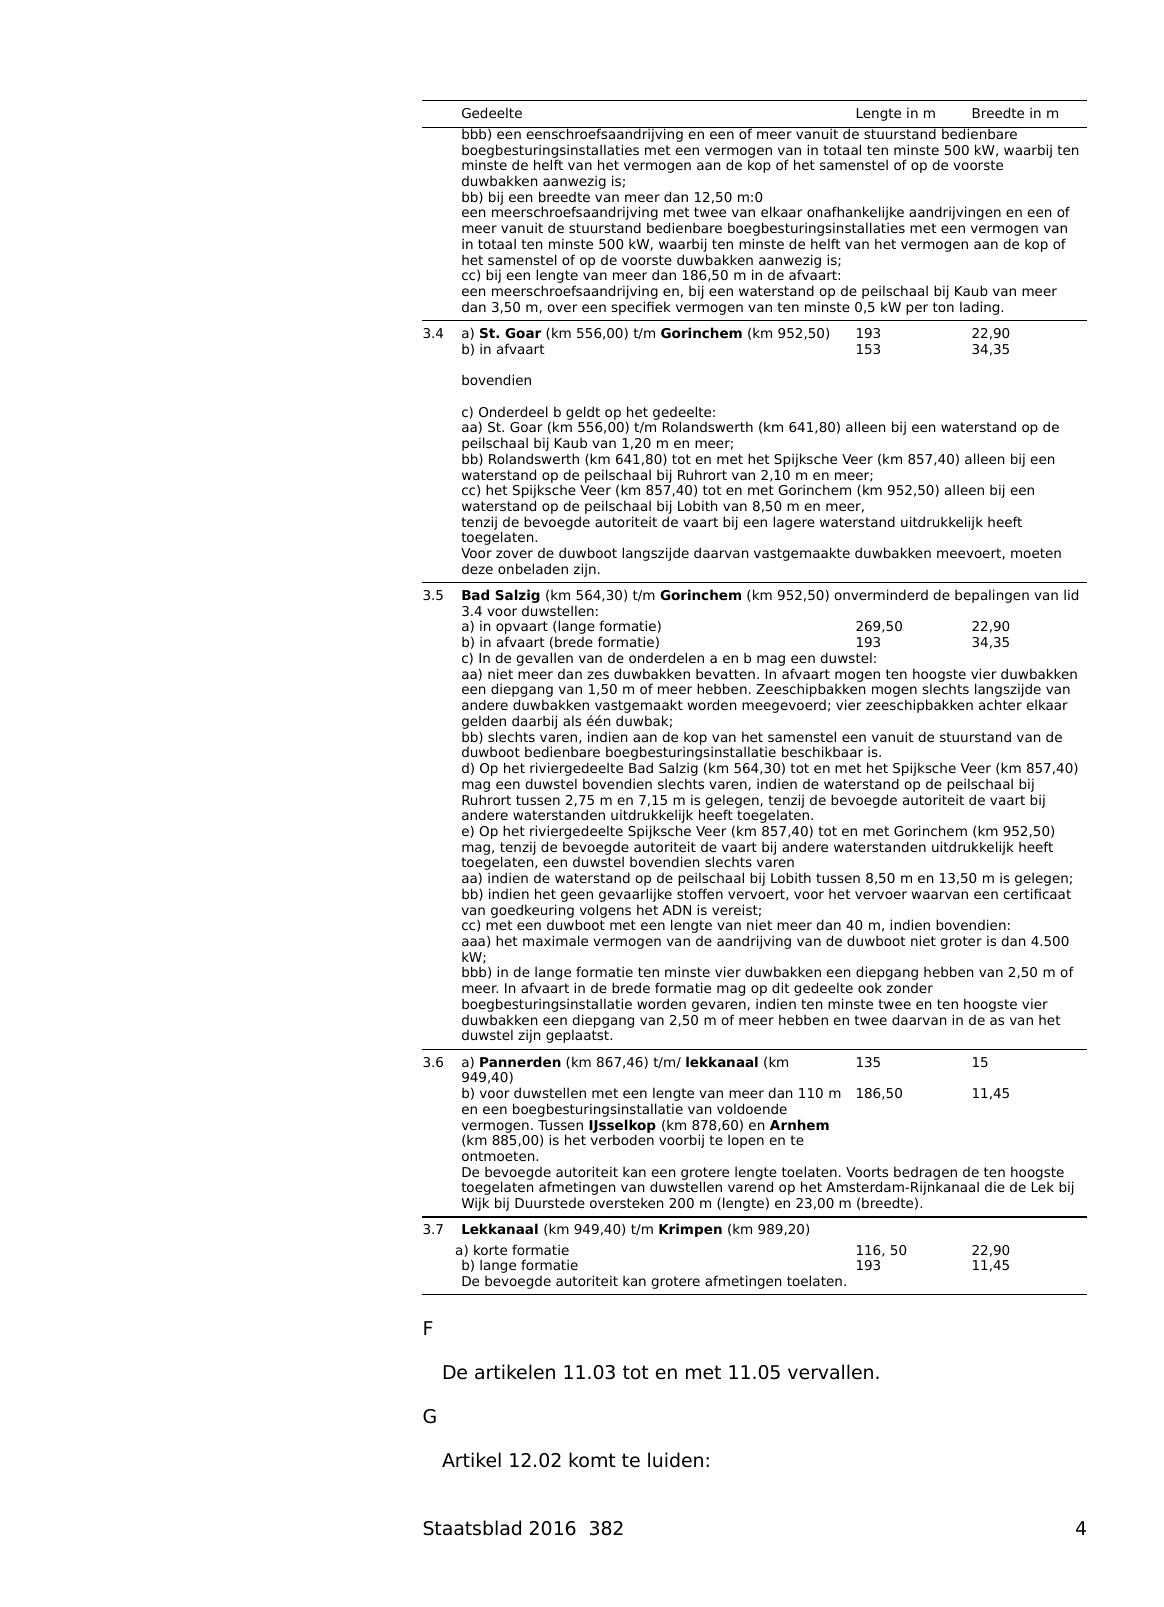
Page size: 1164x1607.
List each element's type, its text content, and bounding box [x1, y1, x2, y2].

table_cell De bevoegde autoriteit kan een grotere lengte toelaten. Voorts bedragen de ten hoogste toegelaten afmetingen van duwstellen varend op het Amsterdam-Rijnkanaal die de Lek bij Wijk bij Duurstede oversteken 200 m (lengte) en 23,00 m (breedte). [455, 1165, 1087, 1216]
table_header Breedte in m [966, 101, 1087, 127]
table_cell De bevoegde autoriteit kan grotere afmetingen toelaten. [455, 1274, 1087, 1294]
table_cell 135 [849, 1050, 966, 1086]
table_cell 193 [849, 635, 966, 651]
table_cell [422, 871, 455, 887]
table_cell 22,90 [966, 1238, 1087, 1258]
table_cell [422, 824, 455, 871]
table_cell [966, 357, 1087, 373]
table_cell 11,45 [966, 1086, 1087, 1164]
table_cell bbb) in de lange formatie ten minste vier duwbakken een diepgang hebben van 2,50 m of meer. In afvaart in de brede formatie mag op dit gedeelte ook zonder boegbesturingsinstallatie worden gevaren, indien ten minste twee en ten hoogste vier duwbakken een diepgang van 2,50 m of meer hebben en twee daarvan in de as van het duwstel zijn geplaatst. [455, 965, 1087, 1049]
table_cell d) Op het riviergedeelte Bad Salzig (km 564,30) tot en met het Spijksche Veer (km 857,40) mag een duwstel bovendien slechts varen, indien de waterstand op de peilschaal bij Ruhrort tussen 2,75 m en 7,15 m is gelegen, tenzij de bevoegde autoriteit de vaart bij andere waterstanden uitdrukkelijk heeft toegelaten. [455, 761, 1087, 824]
table_cell [422, 1086, 455, 1164]
table_cell [849, 357, 966, 373]
table_cell [455, 357, 849, 373]
table_cell 34,35 [966, 635, 1087, 651]
text De artikelen 11.03 tot en met 11.05 vervallen. [422, 1362, 1087, 1384]
text G [422, 1406, 1087, 1428]
table_cell cc) met een duwboot met een lengte van niet meer dan 40 m, indien bovendien: [455, 918, 1087, 934]
table_cell [422, 483, 455, 514]
table_cell c) Onderdeel b geldt op het gedeelte: [455, 404, 1087, 420]
table_cell [422, 1274, 455, 1294]
table_header [422, 101, 455, 127]
table_cell 193 [849, 321, 966, 341]
table_cell 22,90 [966, 321, 1087, 341]
table_cell a) St. Goar (km 556,00) t/m Gorinchem (km 952,50) [455, 321, 849, 341]
table_cell 11,45 [966, 1258, 1087, 1274]
table_cell b) in afvaart [455, 341, 849, 357]
table_cell Voor zover de duwboot langszijde daarvan vastgemaakte duwbakken meevoert, moeten deze onbeladen zijn. [455, 546, 1087, 582]
table_cell bb) slechts varen, indien aan de kop van het samenstel een vanuit de stuurstand van de duwboot bedienbare boegbesturingsinstallatie beschikbaar is. [455, 729, 1087, 761]
table_cell [422, 887, 455, 918]
table_cell [422, 284, 455, 320]
table_cell [422, 635, 455, 651]
table_cell [849, 389, 966, 404]
table_cell [422, 761, 455, 824]
table_cell aa) St. Goar (km 556,00) t/m Rolandswerth (km 641,80) alleen bij een waterstand op de peilschaal bij Kaub van 1,20 m en meer; [455, 420, 1087, 452]
table_cell [966, 373, 1087, 389]
table_cell a) korte formatie [455, 1238, 849, 1258]
table_cell [422, 373, 455, 389]
table_cell 22,90 [966, 619, 1087, 635]
table_cell 34,35 [966, 341, 1087, 357]
table_cell [422, 666, 455, 729]
table_cell bb) bij een breedte van meer dan 12,50 m:0 [455, 190, 1087, 205]
table_cell [422, 965, 455, 1049]
table_cell a) Pannerden (km 867,46) t/m/ lekkanaal (km 949,40) [455, 1050, 849, 1086]
table_cell [422, 205, 455, 268]
text F [422, 1318, 1087, 1339]
table_cell [422, 729, 455, 761]
table_cell aa) indien de waterstand op de peilschaal bij Lobith tussen 8,50 m en 13,50 m is gelegen; [455, 871, 1087, 887]
table_cell [422, 357, 455, 373]
table_cell bb) indien het geen gevaarlijke stoffen vervoert, voor het vervoer waarvan een certificaat van goedkeuring volgens het ADN is vereist; [455, 887, 1087, 918]
table_cell aa) niet meer dan zes duwbakken bevatten. In afvaart mogen ten hoogste vier duwbakken een diepgang van 1,50 m of meer hebben. Zeeschipbakken mogen slechts langszijde van andere duwbakken vastgemaakt worden meegevoerd; vier zeeschipbakken achter elkaar gelden daarbij als één duwbak; [455, 666, 1087, 729]
table_cell 153 [849, 341, 966, 357]
table_cell [849, 373, 966, 389]
table_cell [422, 515, 455, 546]
table_cell Bad Salzig (km 564,30) t/m Gorinchem (km 952,50) onverminderd de bepalingen van lid 3.4 voor duwstellen: [455, 583, 1087, 619]
table_cell [422, 420, 455, 452]
table_cell bovendien [455, 373, 849, 389]
table_header Lengte in m [849, 101, 966, 127]
table_cell cc) het Spijksche Veer (km 857,40) tot en met Gorinchem (km 952,50) alleen bij een waterstand op de peilschaal bij Lobith van 8,50 m en meer, [455, 483, 1087, 514]
table_cell aaa) het maximale vermogen van de aandrijving van de duwboot niet groter is dan 4.500 kW; [455, 934, 1087, 965]
table_cell 3.5 [422, 583, 455, 619]
table_cell 3.4 [422, 321, 455, 341]
table_cell 3.7 [422, 1218, 455, 1258]
table_cell [422, 651, 455, 666]
table_cell [422, 404, 455, 420]
table_cell [422, 190, 455, 205]
table_cell Lekkanaal (km 949,40) t/m Krimpen (km 989,20) [455, 1218, 1087, 1238]
table_cell a) in opvaart (lange formatie) [455, 619, 849, 635]
table_cell [422, 268, 455, 284]
table_cell 15 [966, 1050, 1087, 1086]
table_cell b) in afvaart (brede formatie) [455, 635, 849, 651]
table_cell [422, 546, 455, 582]
table_cell 3.6 [422, 1050, 455, 1086]
table_cell c) In de gevallen van de onderdelen a en b mag een duwstel: [455, 651, 1087, 666]
table_cell bb) Rolandswerth (km 641,80) tot en met het Spijksche Veer (km 857,40) alleen bij een waterstand op de peilschaal bij Ruhrort van 2,10 m en meer; [455, 452, 1087, 483]
table_cell b) lange formatie [455, 1258, 849, 1274]
table_cell [422, 128, 455, 189]
table_cell [422, 452, 455, 483]
table_cell [422, 1258, 455, 1274]
table_cell tenzij de bevoegde autoriteit de vaart bij een lagere waterstand uitdrukkelijk heeft toegelaten. [455, 515, 1087, 546]
table_cell [966, 389, 1087, 404]
table_cell een meerschroefsaandrijving met twee van elkaar onafhankelijke aandrijvingen en een of meer vanuit de stuurstand bedienbare boegbesturingsinstallaties met een vermogen van in totaal ten minste 500 kW, waarbij ten minste de helft van het vermogen aan de kop of het samenstel of op de voorste duwbakken aanwezig is; [455, 205, 1087, 268]
table_cell 269,50 [849, 619, 966, 635]
text Artikel 12.02 komt te luiden: [422, 1450, 1087, 1472]
table_cell [422, 341, 455, 357]
table_cell [422, 619, 455, 635]
table_cell een meerschroefsaandrijving en, bij een waterstand op de peilschaal bij Kaub van meer dan 3,50 m, over een specifiek vermogen van ten minste 0,5 kW per ton lading. [455, 284, 1087, 320]
table_cell e) Op het riviergedeelte Spijksche Veer (km 857,40) tot en met Gorinchem (km 952,50) mag, tenzij de bevoegde autoriteit de vaart bij andere waterstanden uitdrukkelijk heeft toegelaten, een duwstel bovendien slechts varen [455, 824, 1087, 871]
table_cell 116, 50 [849, 1238, 966, 1258]
table_cell b) voor duwstellen met een lengte van meer dan 110 m en een boegbesturingsinstallatie van voldoende vermogen. Tussen IJsselkop (km 878,60) en Arnhem (km 885,00) is het verboden voorbij te lopen en te ontmoeten. [455, 1086, 849, 1164]
table_cell [422, 1165, 455, 1216]
table_cell [422, 389, 455, 404]
table_cell [422, 934, 455, 965]
table_cell [455, 389, 849, 404]
table_cell 186,50 [849, 1086, 966, 1164]
table_cell 193 [849, 1258, 966, 1274]
table_header Gedeelte [455, 101, 849, 127]
table_cell cc) bij een lengte van meer dan 186,50 m in de afvaart: [455, 268, 1087, 284]
table_cell [422, 918, 455, 934]
table_cell bbb) een eenschroefsaandrijving en een of meer vanuit de stuurstand bedienbare boegbesturingsinstallaties met een vermogen van in totaal ten minste 500 kW, waarbij ten minste de helft van het vermogen aan de kop of het samenstel of op de voorste duwbakken aanwezig is; [455, 128, 1087, 189]
